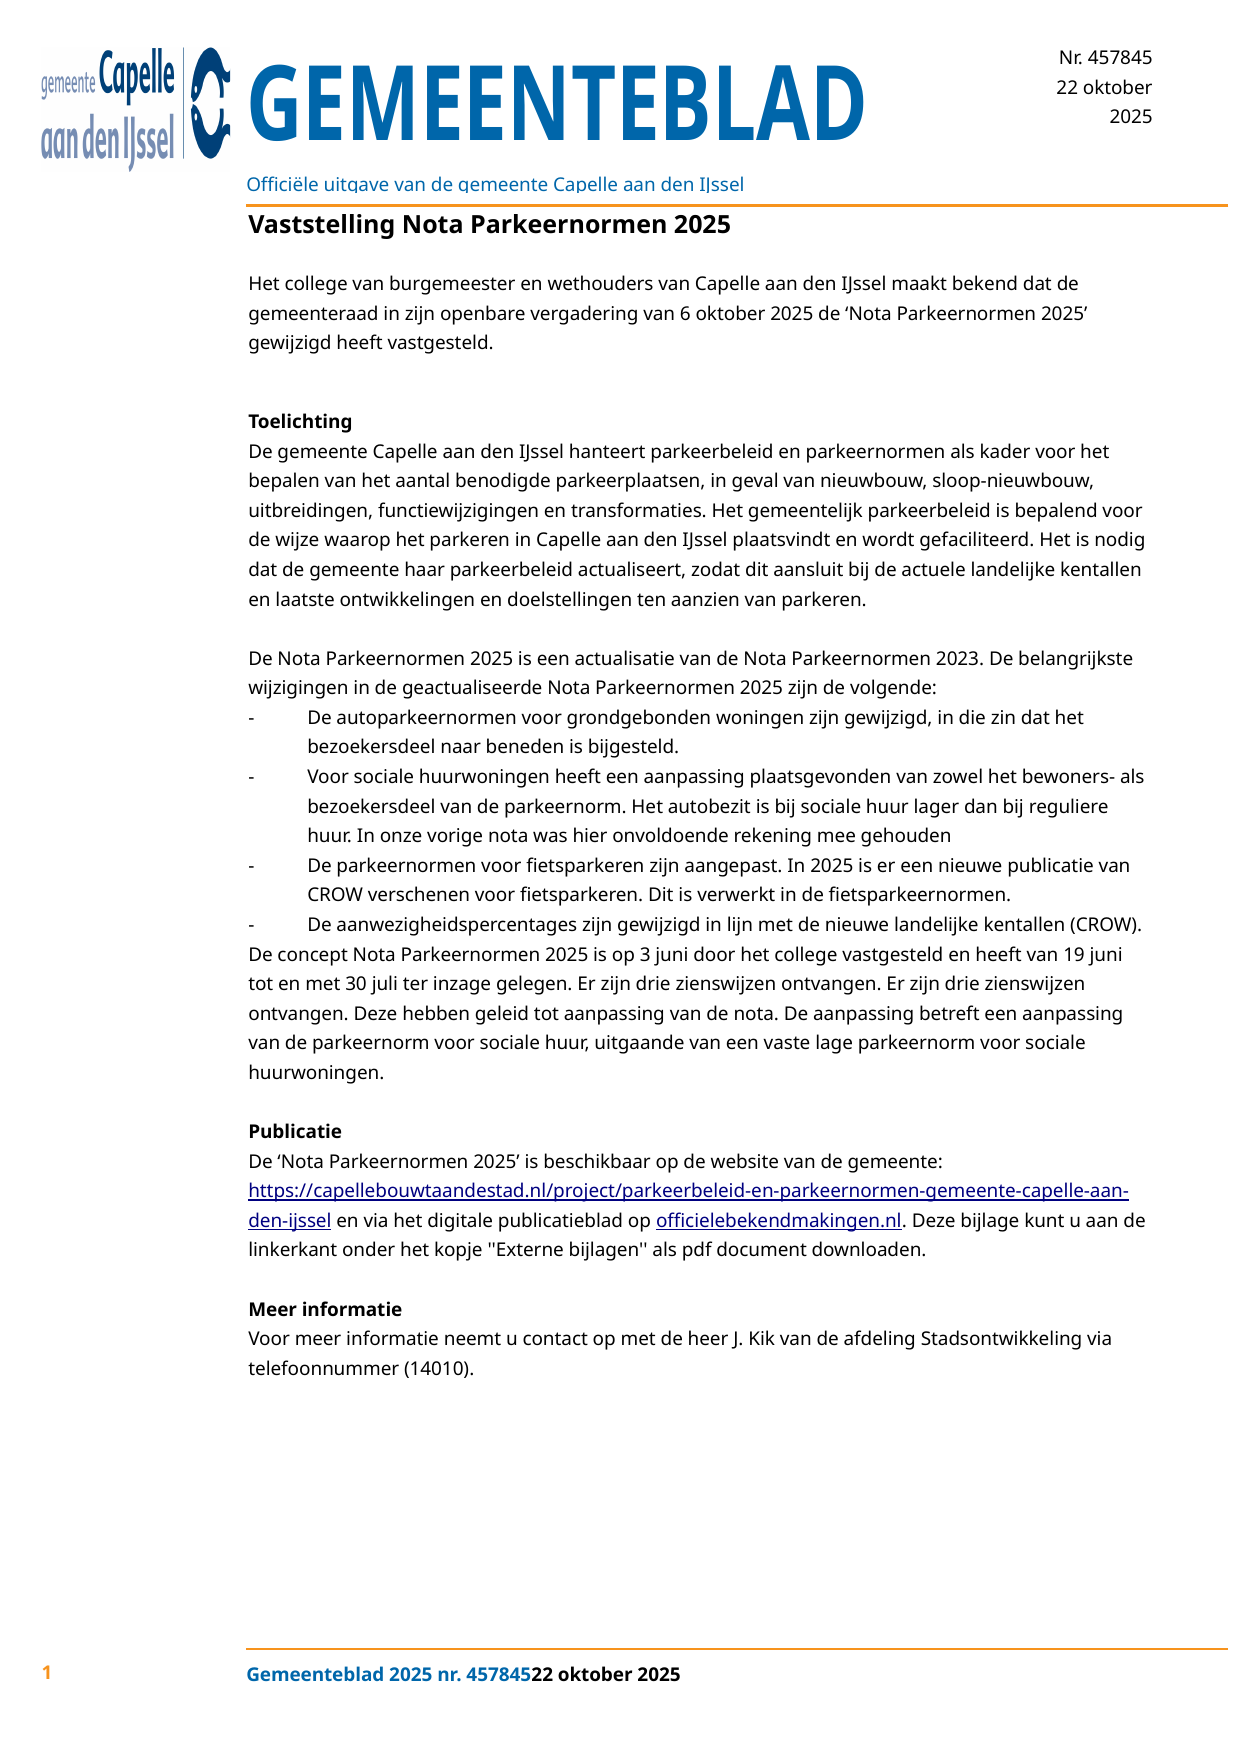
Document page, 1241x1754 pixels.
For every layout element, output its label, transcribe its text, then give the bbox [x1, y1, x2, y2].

text De Nota Parkeernormen 2025 is een actualisatie van de Nota Parkeernormen 2023. De belangrijkste wijzigingen in de geactualiseerde Nota Parkeernormen 2025 zijn de volgende: [248, 645, 1152, 700]
text Voor meer informatie neemt u contact op met de heer J. Kik van de afdeling Stadsontwikkeling via telefoonnummer (14010). [248, 1325, 1152, 1381]
list De parkeernormen voor fietsparkeren zijn aangepast. In 2025 is er een nieuwe publicatie van CROW verschenen voor fietsparkeren. Dit is verwerkt in de fietsparkeernormen. [248, 852, 1152, 907]
list De autoparkeernormen voor grondgebonden woningen zijn gewijzigd, in die zin dat het bezoekersdeel naar beneden is bijgesteld. [248, 704, 1152, 759]
text De ‘Nota Parkeernormen 2025’ is beschikbaar op de website van de gemeente: https://capellebouwtaandestad.nl/project/parkeerbeleid-en-parkeernormen-gemeente-capelle-aan-den-ijssel en via het digitale publicatieblad op officielebekendmakingen.nl. Deze bijlage kunt u aan de linkerkant onder het kopje ''Externe bijlagen'' als pdf document downloaden. [248, 1148, 1152, 1262]
text Publicatie [248, 1118, 1152, 1144]
text Meer informatie [248, 1296, 1152, 1322]
text Vaststelling Nota Parkeernormen 2025 [248, 207, 1152, 241]
list Voor sociale huurwoningen heeft een aanpassing plaatsgevonden van zowel het bewoners- als bezoekersdeel van de parkeernorm. Het autobezit is bij sociale huur lager dan bij reguliere huur. In onze vorige nota was hier onvoldoende rekening mee gehouden [248, 763, 1152, 848]
text Het college van burgemeester en wethouders van Capelle aan den IJssel maakt bekend dat de gemeenteraad in zijn openbare vergadering van 6 oktober 2025 de ‘Nota Parkeernormen 2025’ gewijzigd heeft vastgesteld. [248, 270, 1152, 355]
text De gemeente Capelle aan den IJssel hanteert parkeerbeleid en parkeernormen als kader voor het bepalen van het aantal benodigde parkeerplaatsen, in geval van nieuwbouw, sloop-nieuwbouw, uitbreidingen, functiewijzigingen en transformaties. Het gemeentelijk parkeerbeleid is bepalend voor de wijze waarop het parkeren in Capelle aan den IJssel plaatsvindt en wordt gefaciliteerd. Het is nodig dat de gemeente haar parkeerbeleid actualiseert, zodat dit aansluit bij de actuele landelijke kentallen en laatste ontwikkelingen en doelstellingen ten aanzien van parkeren. [248, 438, 1152, 612]
text Toelichting [248, 408, 1152, 434]
text De concept Nota Parkeernormen 2025 is op 3 juni door het college vastgesteld en heeft van 19 juni tot en met 30 juli ter inzage gelegen. Er zijn drie zienswijzen ontvangen. Er zijn drie zienswijzen ontvangen. Deze hebben geleid tot aanpassing van de nota. De aanpassing betreft een aanpassing van de parkeernorm voor sociale huur, uitgaande van een vaste lage parkeernorm voor sociale huurwoningen. [248, 941, 1152, 1085]
list De aanwezigheidspercentages zijn gewijzigd in lijn met de nieuwe landelijke kentallen (CROW). [248, 911, 1152, 937]
picture [41, 47, 231, 172]
